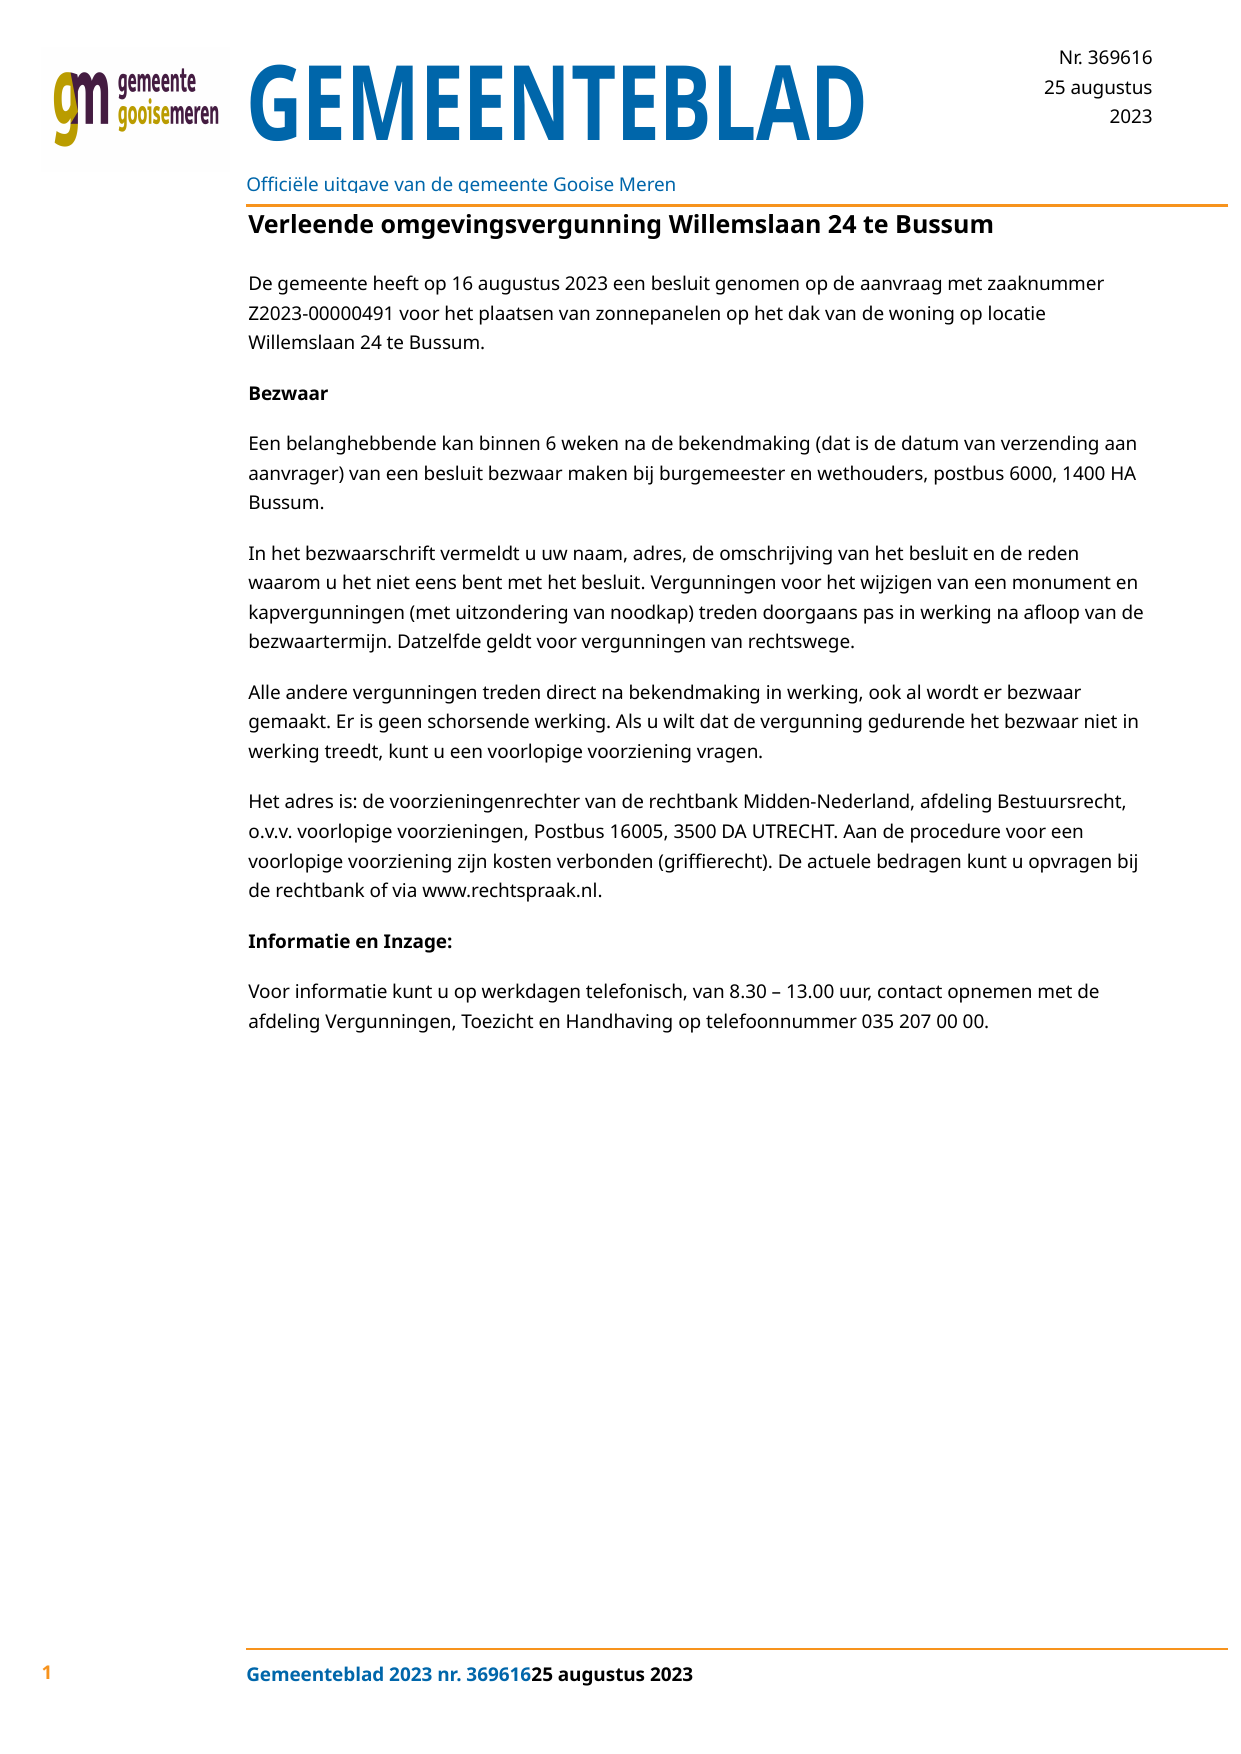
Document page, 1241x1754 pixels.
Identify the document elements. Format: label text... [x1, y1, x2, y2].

text Voor informatie kunt u op werkdagen telefonisch, van 8.30 – 13.00 uur, contact opnemen met de afdeling Vergunningen, Toezicht en Handhaving op telefoonnummer 035 207 00 00. [248, 978, 1152, 1033]
text Bezwaar [248, 380, 1152, 406]
text Verleende omgevingsvergunning Willemslaan 24 te Bussum [248, 207, 1152, 241]
text De gemeente heeft op 16 augustus 2023 een besluit genomen op de aanvraag met zaaknummer Z2023-00000491 voor het plaatsen van zonnepanelen op het dak van de woning op locatie Willemslaan 24 te Bussum. [248, 270, 1152, 355]
text Alle andere vergunningen treden direct na bekendmaking in werking, ook al wordt er bezwaar gemaakt. Er is geen schorsende werking. Als u wilt dat de vergunning gedurende het bezwaar niet in werking treedt, kunt u een voorlopige voorziening vragen. [248, 679, 1152, 764]
picture [41, 47, 231, 172]
text In het bezwaarschrift vermeldt u uw naam, adres, de omschrijving van het besluit en de reden waarom u het niet eens bent met het besluit. Vergunningen voor het wijzigen van een monument en kapvergunningen (met uitzondering van noodkap) treden doorgaans pas in werking na afloop van de bezwaartermijn. Datzelfde geldt voor vergunningen van rechtswege. [248, 540, 1152, 654]
text Het adres is: de voorzieningenrechter van de rechtbank Midden-Nederland, afdeling Bestuursrecht, o.v.v. voorlopige voorzieningen, Postbus 16005, 3500 DA UTRECHT. Aan de procedure voor een voorlopige voorziening zijn kosten verbonden (griffierecht). De actuele bedragen kunt u opvragen bij de rechtbank of via www.rechtspraak.nl. [248, 789, 1152, 903]
text Informatie en Inzage: [248, 928, 1152, 953]
text Een belanghebbende kan binnen 6 weken na de bekendmaking (dat is de datum van verzending aan aanvrager) van een besluit bezwaar maken bij burgemeester en wethouders, postbus 6000, 1400 HA Bussum. [248, 430, 1152, 515]
